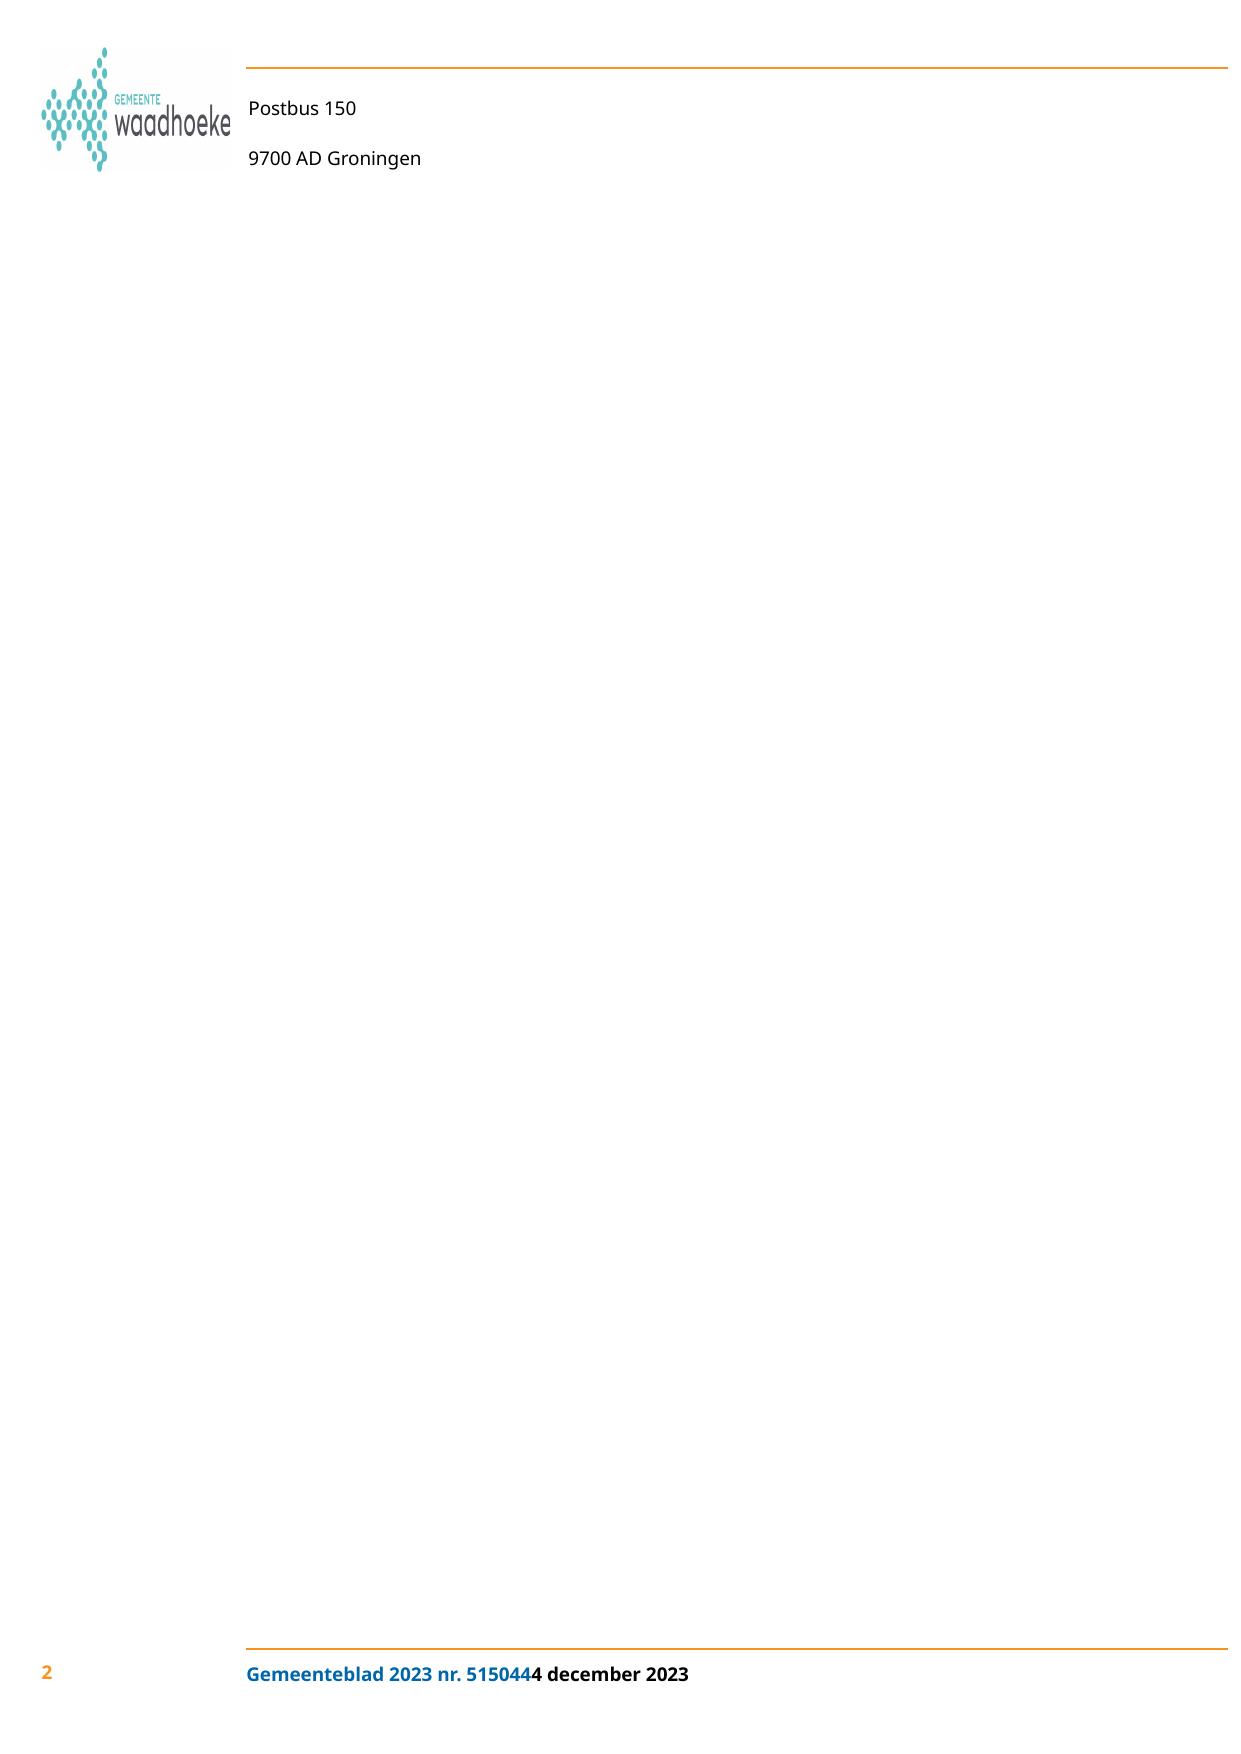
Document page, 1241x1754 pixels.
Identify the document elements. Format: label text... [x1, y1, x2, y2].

text 9700 AD Groningen [248, 145, 1152, 171]
text Postbus 150 [248, 95, 1152, 121]
picture [41, 47, 231, 172]
